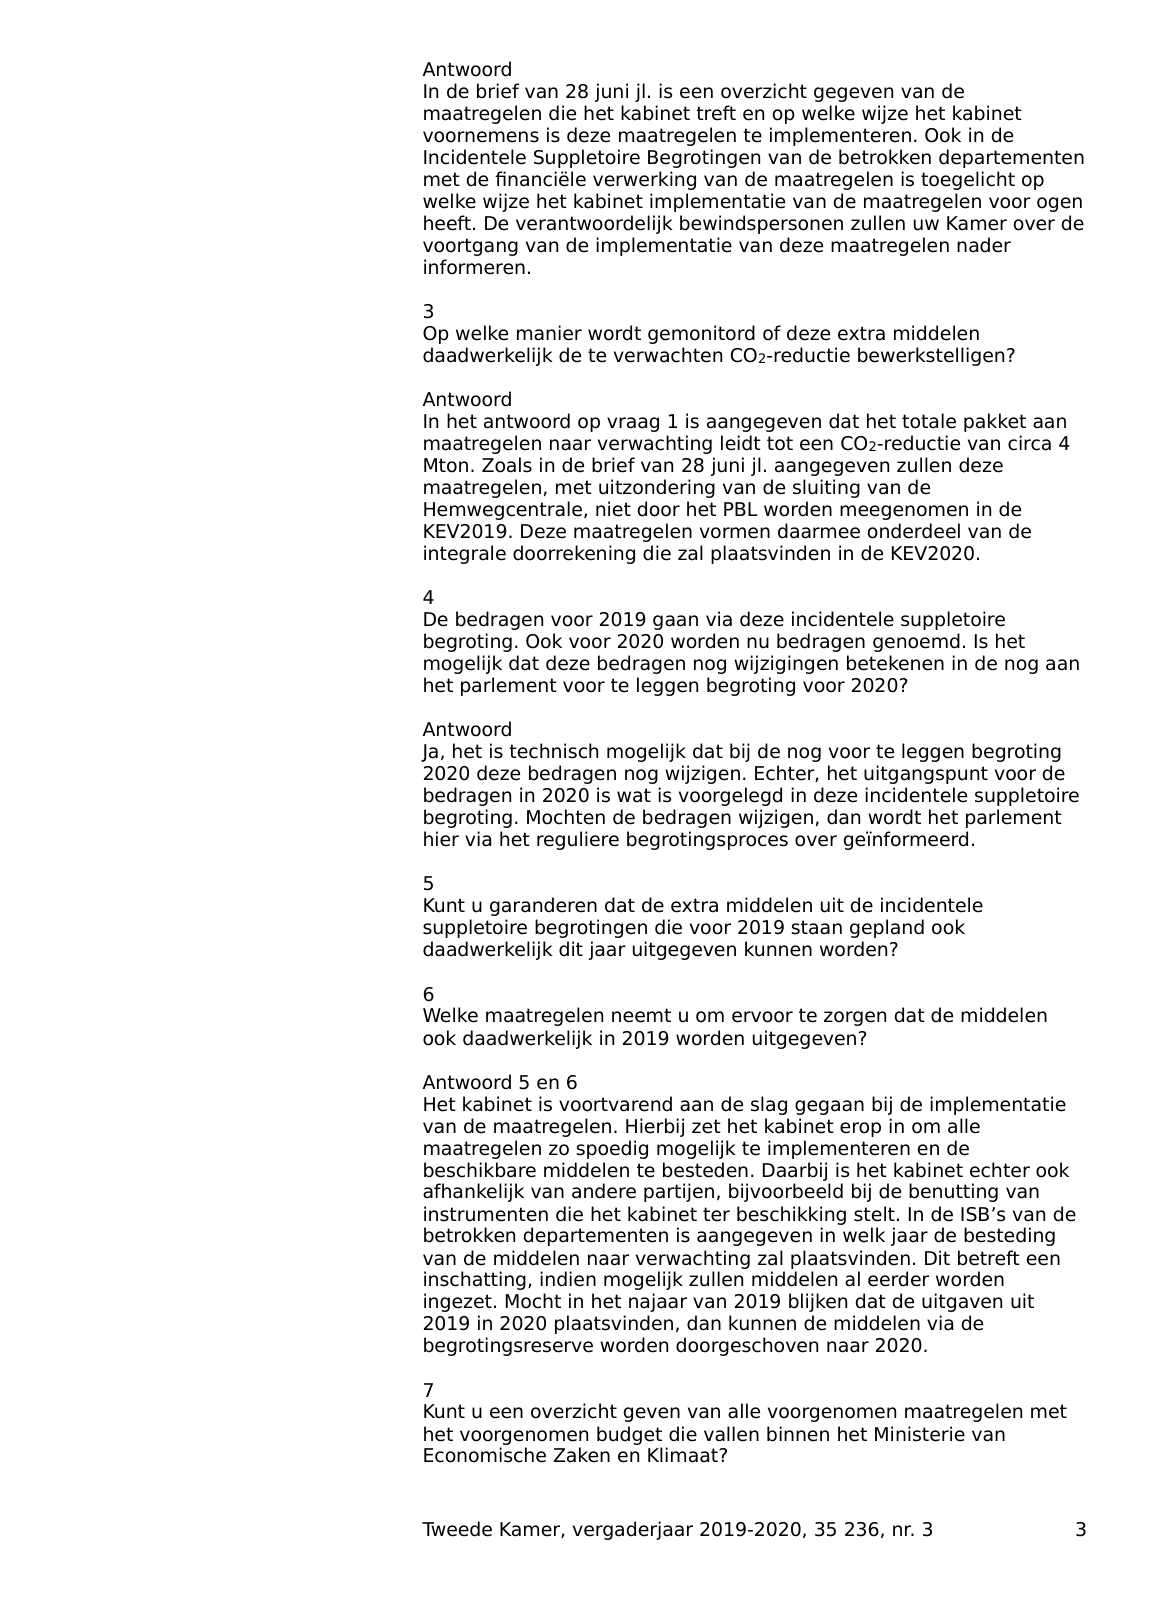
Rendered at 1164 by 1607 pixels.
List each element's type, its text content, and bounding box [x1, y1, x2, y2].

text In de brief van 28 juni jl. is een overzicht gegeven van de maatregelen die het kabinet treft en op welke wijze het kabinet voornemens is deze maatregelen te implementeren. Ook in de Incidentele Suppletoire Begrotingen van de betrokken departementen met de financiële verwerking van de maatregelen is toegelicht op welke wijze het kabinet implementatie van de maatregelen voor ogen heeft. De verantwoordelijk bewindspersonen zullen uw Kamer over de voortgang van de implementatie van deze maatregelen nader informeren. [422, 81, 1087, 279]
text Ja, het is technisch mogelijk dat bij de nog voor te leggen begroting 2020 deze bedragen nog wijzigen. Echter, het uitgangspunt voor de bedragen in 2020 is wat is voorgelegd in deze incidentele suppletoire begroting. Mochten de bedragen wijzigen, dan wordt het parlement hier via het reguliere begrotingsproces over geïnformeerd. [422, 741, 1087, 851]
text 7 [422, 1379, 1087, 1401]
text 5 [422, 873, 1087, 895]
text Welke maatregelen neemt u om ervoor te zorgen dat de middelen ook daadwerkelijk in 2019 worden uitgegeven? [422, 1005, 1087, 1049]
text In het antwoord op vraag 1 is aangegeven dat het totale pakket aan maatregelen naar verwachting leidt tot een CO2-reductie van circa 4 Mton. Zoals in de brief van 28 juni jl. aangegeven zullen deze maatregelen, met uitzondering van de sluiting van de Hemwegcentrale, niet door het PBL worden meegenomen in de KEV2019. Deze maatregelen vormen daarmee onderdeel van de integrale doorrekening die zal plaatsvinden in de KEV2020. [422, 411, 1087, 565]
text 6 [422, 983, 1087, 1005]
text Kunt u garanderen dat de extra middelen uit de incidentele suppletoire begrotingen die voor 2019 staan gepland ook daadwerkelijk dit jaar uitgegeven kunnen worden? [422, 895, 1087, 961]
text 4 [422, 587, 1087, 609]
text Antwoord [422, 719, 1087, 741]
text Op welke manier wordt gemonitord of deze extra middelen daadwerkelijk de te verwachten CO2-reductie bewerkstelligen? [422, 323, 1087, 367]
text De bedragen voor 2019 gaan via deze incidentele suppletoire begroting. Ook voor 2020 worden nu bedragen genoemd. Is het mogelijk dat deze bedragen nog wijzigingen betekenen in de nog aan het parlement voor te leggen begroting voor 2020? [422, 609, 1087, 697]
text Antwoord 5 en 6 [422, 1072, 1087, 1093]
text 3 [422, 301, 1087, 323]
text Antwoord [422, 59, 1087, 81]
text Het kabinet is voortvarend aan de slag gegaan bij de implementatie van de maatregelen. Hierbij zet het kabinet erop in om alle maatregelen zo spoedig mogelijk te implementeren en de beschikbare middelen te besteden. Daarbij is het kabinet echter ook afhankelijk van andere partijen, bijvoorbeeld bij de benutting van instrumenten die het kabinet ter beschikking stelt. In de ISB’s van de betrokken departementen is aangegeven in welk jaar de besteding van de middelen naar verwachting zal plaatsvinden. Dit betreft een inschatting, indien mogelijk zullen middelen al eerder worden ingezet. Mocht in het najaar van 2019 blijken dat de uitgaven uit 2019 in 2020 plaatsvinden, dan kunnen de middelen via de begrotingsreserve worden doorgeschoven naar 2020. [422, 1093, 1087, 1357]
text Kunt u een overzicht geven van alle voorgenomen maatregelen met het voorgenomen budget die vallen binnen het Ministerie van Economische Zaken en Klimaat? [422, 1401, 1087, 1467]
text Antwoord [422, 389, 1087, 411]
